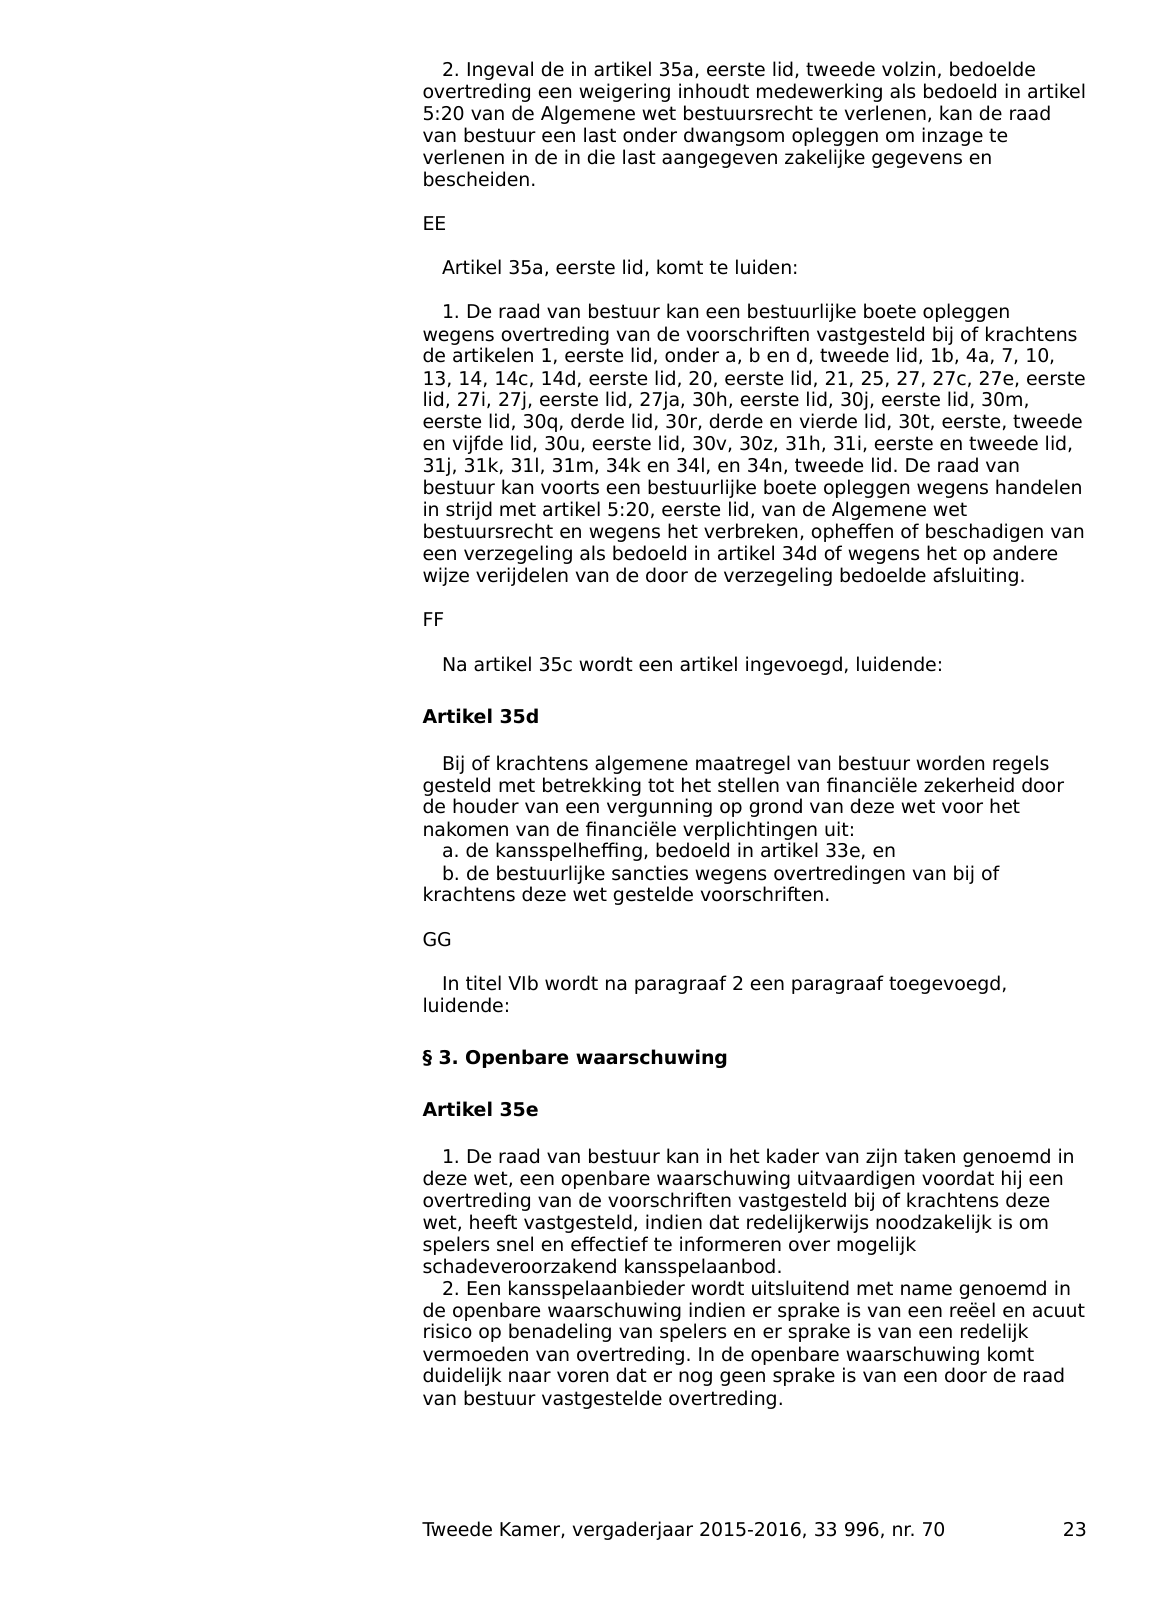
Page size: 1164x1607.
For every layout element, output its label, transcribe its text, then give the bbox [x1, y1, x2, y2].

subtitle § 3. Openbare waarschuwing [422, 1047, 1087, 1069]
text 1. De raad van bestuur kan in het kader van zijn taken genoemd in deze wet, een openbare waarschuwing uitvaardigen voordat hij een overtreding van de voorschriften vastgesteld bij of krachtens deze wet, heeft vastgesteld, indien dat redelijkerwijs noodzakelijk is om spelers snel en effectief te informeren over mogelijk schadeveroorzakend kansspelaanbod. [422, 1146, 1087, 1277]
text Bij of krachtens algemene maatregel van bestuur worden regels gesteld met betrekking tot het stellen van financiële zekerheid door de houder van een vergunning op grond van deze wet voor het nakomen van de financiële verplichtingen uit: [422, 752, 1087, 840]
text 1. De raad van bestuur kan een bestuurlijke boete opleggen wegens overtreding van de voorschriften vastgesteld bij of krachtens de artikelen 1, eerste lid, onder a, b en d, tweede lid, 1b, 4a, 7, 10, 13, 14, 14c, 14d, eerste lid, 20, eerste lid, 21, 25, 27, 27c, 27e, eerste lid, 27i, 27j, eerste lid, 27ja, 30h, eerste lid, 30j, eerste lid, 30m, eerste lid, 30q, derde lid, 30r, derde en vierde lid, 30t, eerste, tweede en vijfde lid, 30u, eerste lid, 30v, 30z, 31h, 31i, eerste en tweede lid, 31j, 31k, 31l, 31m, 34k en 34l, en 34n, tweede lid. De raad van bestuur kan voorts een bestuurlijke boete opleggen wegens handelen in strijd met artikel 5:20, eerste lid, van de Algemene wet bestuursrecht en wegens het verbreken, opheffen of beschadigen van een verzegeling als bedoeld in artikel 34d of wegens het op andere wijze verijdelen van de door de verzegeling bedoelde afsluiting. [422, 301, 1087, 587]
text a. de kansspelheffing, bedoeld in artikel 33e, en [422, 840, 1087, 862]
text Na artikel 35c wordt een artikel ingevoegd, luidende: [422, 653, 1087, 676]
text 2. Ingeval de in artikel 35a, eerste lid, tweede volzin, bedoelde overtreding een weigering inhoudt medewerking als bedoeld in artikel 5:20 van de Algemene wet bestuursrecht te verlenen, kan de raad van bestuur een last onder dwangsom opleggen om inzage te verlenen in de in die last aangegeven zakelijke gegevens en bescheiden. [422, 59, 1087, 191]
subtitle Artikel 35e [422, 1099, 1087, 1121]
text In titel VIb wordt na paragraaf 2 een paragraaf toegevoegd, luidende: [422, 973, 1087, 1017]
text b. de bestuurlijke sancties wegens overtredingen van bij of krachtens deze wet gestelde voorschriften. [422, 862, 1087, 906]
subtitle Artikel 35d [422, 706, 1087, 727]
text GG [422, 928, 1087, 951]
text 2. Een kansspelaanbieder wordt uitsluitend met name genoemd in de openbare waarschuwing indien er sprake is van een reëel en acuut risico op benadeling van spelers en er sprake is van een redelijk vermoeden van overtreding. In de openbare waarschuwing komt duidelijk naar voren dat er nog geen sprake is van een door de raad van bestuur vastgestelde overtreding. [422, 1277, 1087, 1409]
text Artikel 35a, eerste lid, komt te luiden: [422, 257, 1087, 279]
text FF [422, 609, 1087, 631]
text EE [422, 213, 1087, 235]
